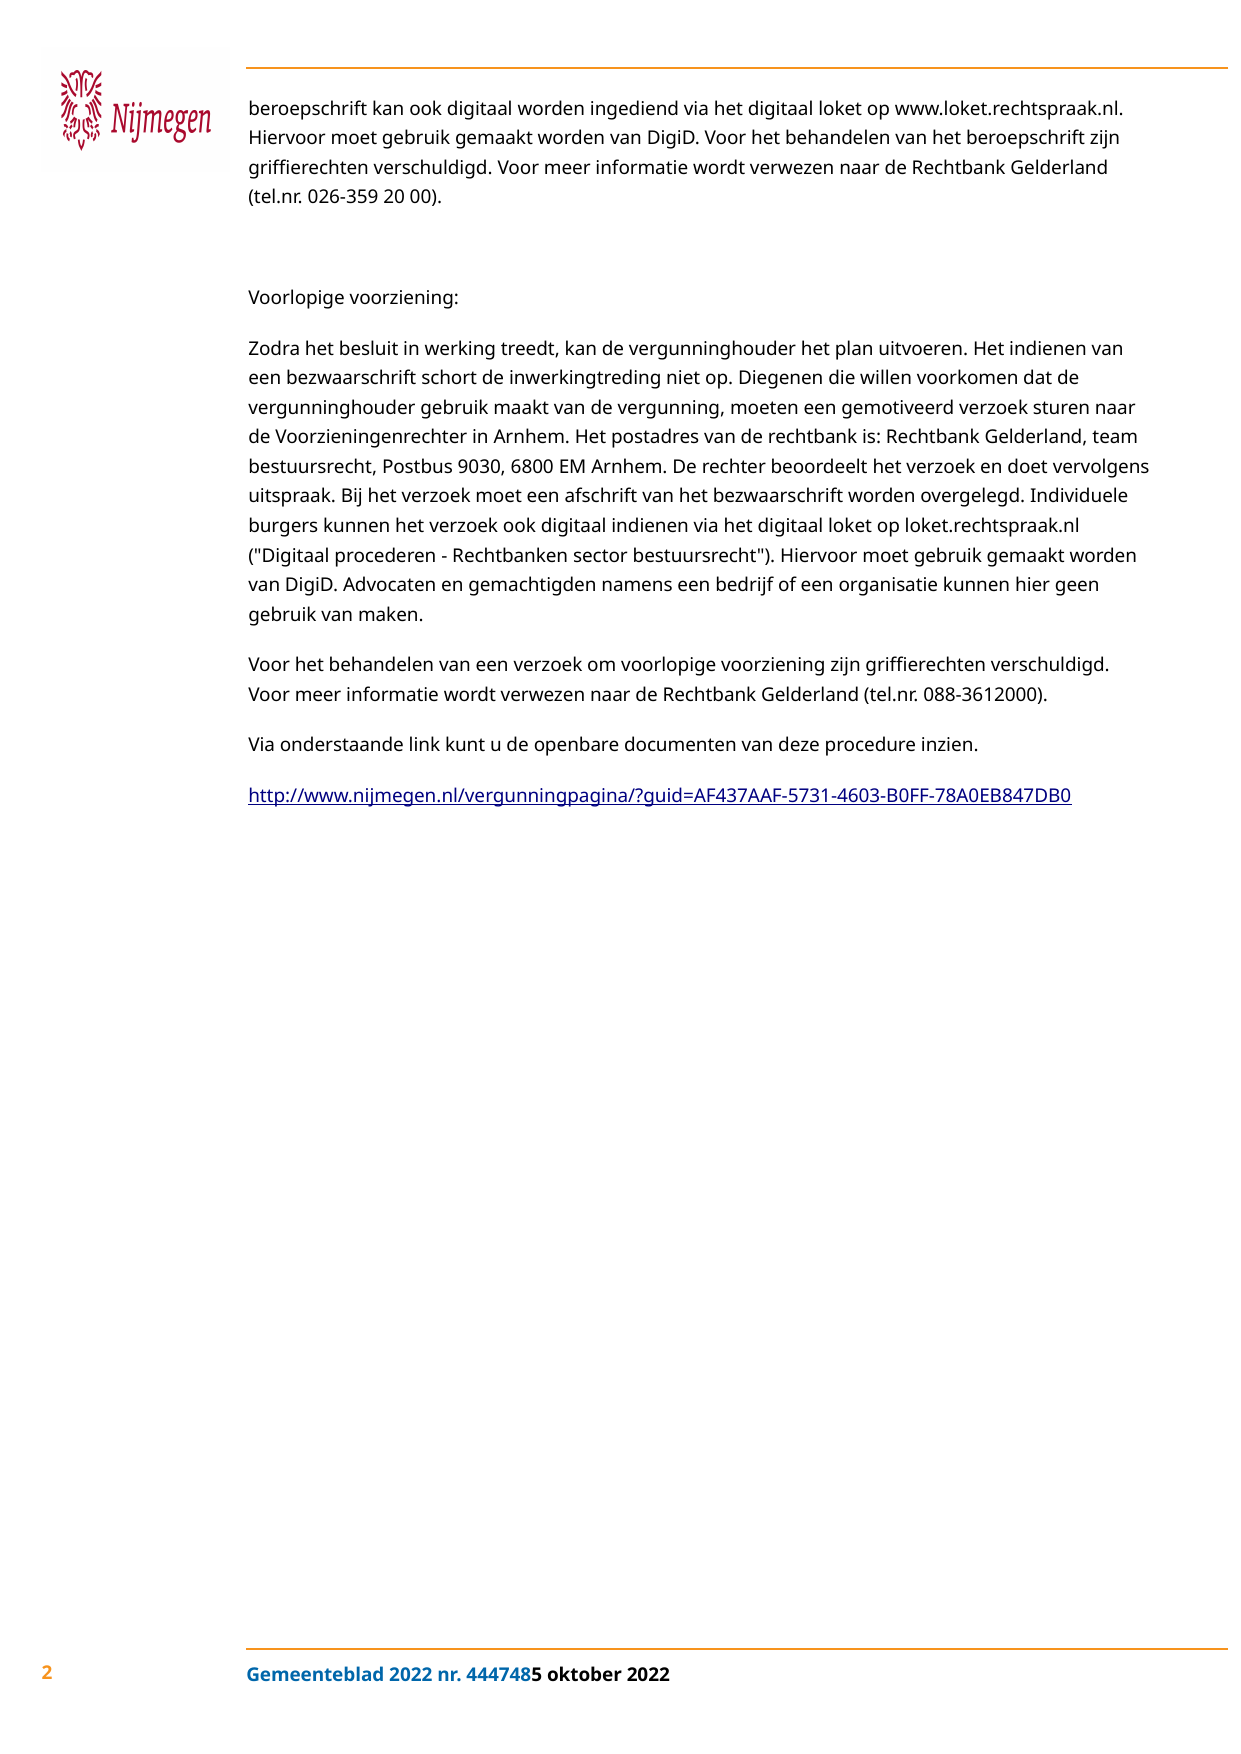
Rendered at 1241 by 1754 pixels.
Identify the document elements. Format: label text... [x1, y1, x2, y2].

text Zodra het besluit in werking treedt, kan de vergunninghouder het plan uitvoeren. Het indienen van een bezwaarschrift schort de inwerkingtreding niet op. Diegenen die willen voorkomen dat de vergunninghouder gebruik maakt van de vergunning, moeten een gemotiveerd verzoek sturen naar de Voorzieningenrechter in Arnhem. Het postadres van de rechtbank is: Rechtbank Gelderland, team bestuursrecht, Postbus 9030, 6800 EM Arnhem. De rechter beoordeelt het verzoek en doet vervolgens uitspraak. Bij het verzoek moet een afschrift van het bezwaarschrift worden overgelegd. Individuele burgers kunnen het verzoek ook digitaal indienen via het digitaal loket op loket.rechtspraak.nl ("Digitaal procederen - Rechtbanken sector bestuursrecht"). Hiervoor moet gebruik gemaakt worden van DigiD. Advocaten en gemachtigden namens een bedrijf of een organisatie kunnen hier geen gebruik van maken. [248, 335, 1152, 627]
text beroepschrift kan ook digitaal worden ingediend via het digitaal loket op www.loket.rechtspraak.nl. Hiervoor moet gebruik gemaakt worden van DigiD. Voor het behandelen van het beroepschrift zijn griffierechten verschuldigd. Voor meer informatie wordt verwezen naar de Rechtbank Gelderland (tel.nr. 026-359 20 00). [248, 95, 1152, 209]
text http://www.nijmegen.nl/vergunningpagina/?guid=AF437AAF-5731-4603-B0FF-78A0EB847DB0 [248, 782, 1152, 808]
text Via onderstaande link kunt u de openbare documenten van deze procedure inzien. [248, 731, 1152, 757]
text Voorlopige voorziening: [248, 284, 1152, 310]
text Voor het behandelen van een verzoek om voorlopige voorziening zijn griffierechten verschuldigd. Voor meer informatie wordt verwezen naar de Rechtbank Gelderland (tel.nr. 088-3612000). [248, 651, 1152, 707]
picture [41, 47, 231, 172]
